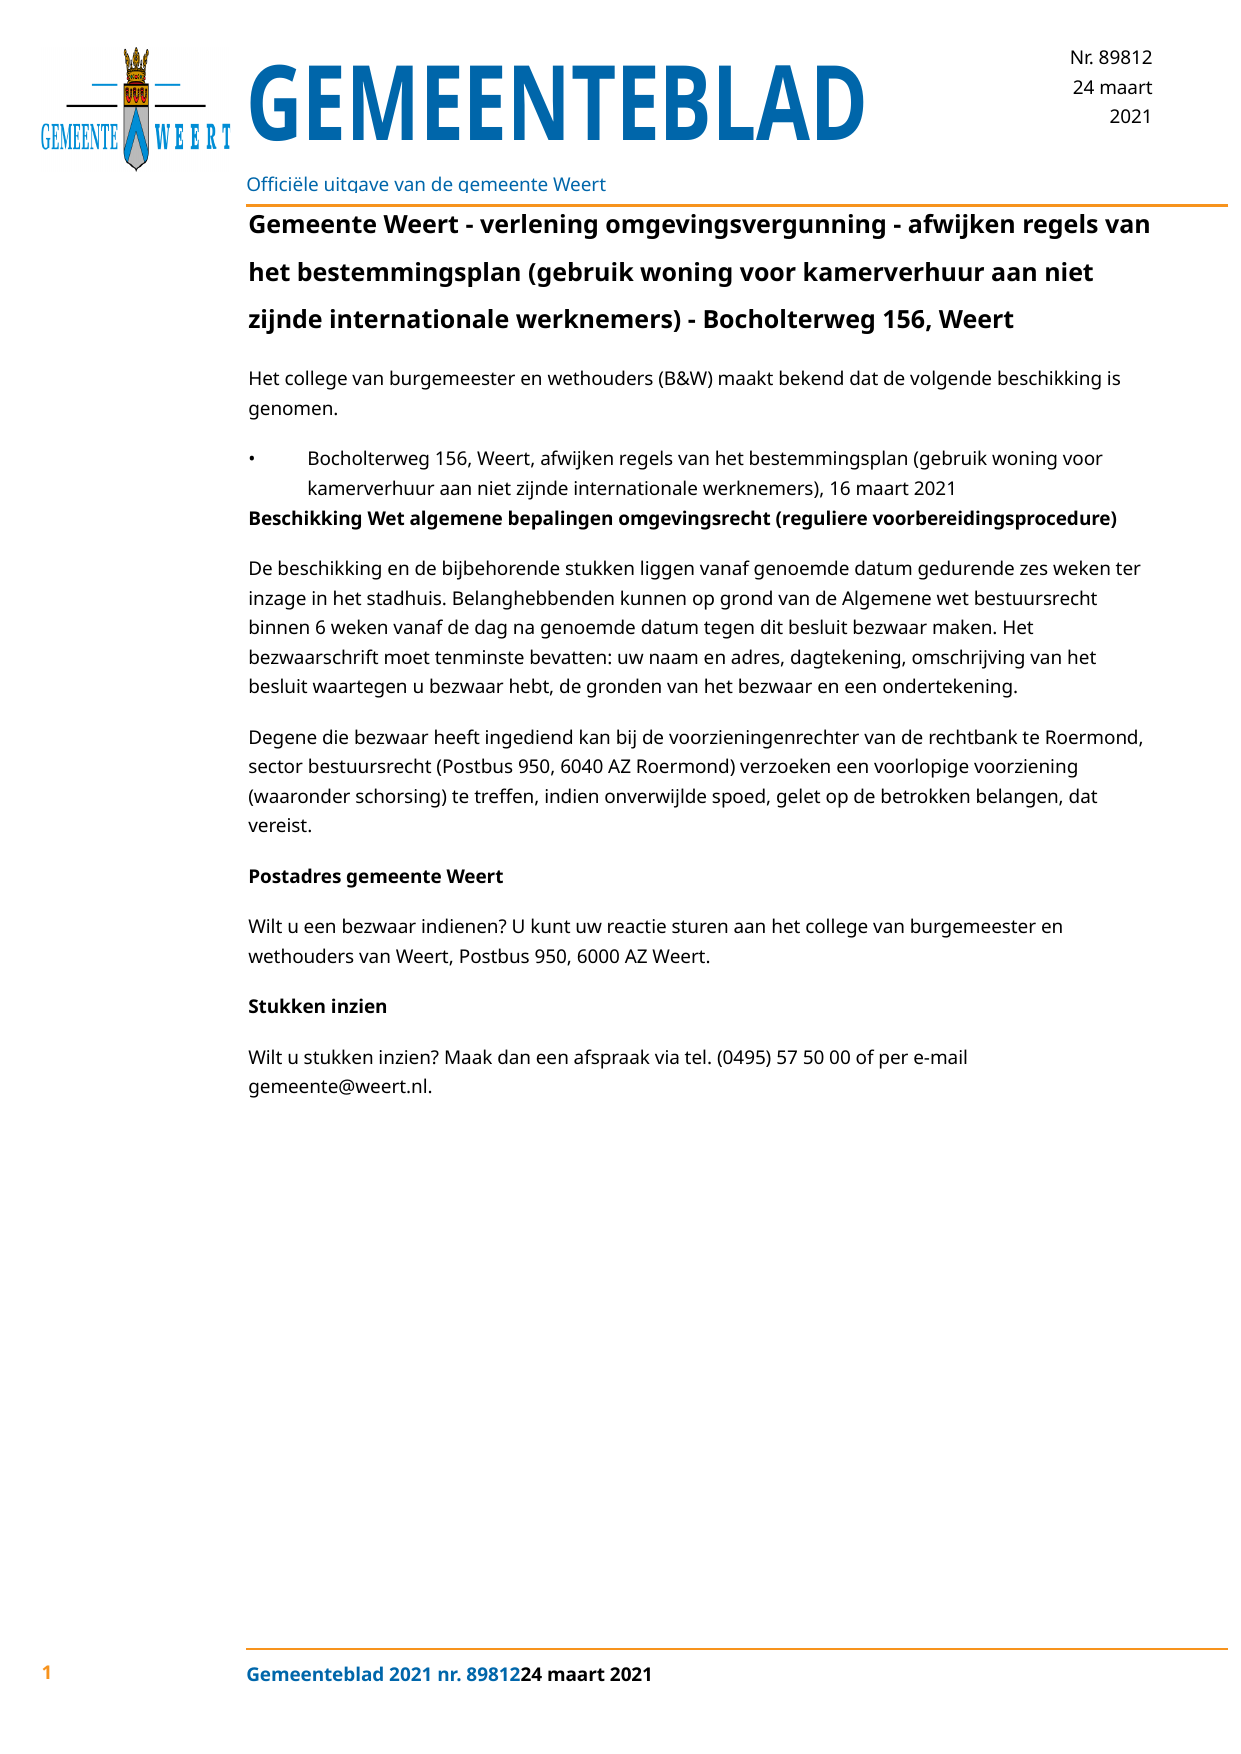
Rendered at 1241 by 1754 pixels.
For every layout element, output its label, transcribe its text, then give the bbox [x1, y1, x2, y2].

text Het college van burgemeester en wethouders (B&W) maakt bekend dat de volgende beschikking is genomen. [248, 366, 1152, 421]
text Beschikking Wet algemene bepalingen omgevingsrecht (reguliere voorbereidingsprocedure) [248, 505, 1152, 530]
text Gemeente Weert - verlening omgevingsvergunning - afwijken regels van het bestemmingsplan (gebruik woning voor kamerverhuur aan niet zijnde internationale werknemers) - Bocholterweg 156, Weert [248, 207, 1152, 336]
text Wilt u stukken inzien? Maak dan een afspraak via tel. (0495) 57 50 00 of per e-mail gemeente@weert.nl. [248, 1044, 1152, 1099]
text De beschikking en de bijbehorende stukken liggen vanaf genoemde datum gedurende zes weken ter inzage in het stadhuis. Belanghebbenden kunnen op grond van de Algemene wet bestuursrecht binnen 6 weken vanaf de dag na genoemde datum tegen dit besluit bezwaar maken. Het bezwaarschrift moet tenminste bevatten: uw naam en adres, dagtekening, omschrijving van het besluit waartegen u bezwaar hebt, de gronden van het bezwaar en een ondertekening. [248, 555, 1152, 699]
list Bocholterweg 156, Weert, afwijken regels van het bestemmingsplan (gebruik woning voor kamerverhuur aan niet zijnde internationale werknemers), 16 maart 2021 [248, 446, 1152, 501]
text Stukken inzien [248, 993, 1152, 1019]
text Wilt u een bezwaar indienen? U kunt uw reactie sturen aan het college van burgemeester en wethouders van Weert, Postbus 950, 6000 AZ Weert. [248, 913, 1152, 969]
text Degene die bezwaar heeft ingediend kan bij de voorzieningenrechter van de rechtbank te Roermond, sector bestuursrecht (Postbus 950, 6040 AZ Roermond) verzoeken een voorlopige voorziening (waaronder schorsing) te treffen, indien onverwijlde spoed, gelet op de betrokken belangen, dat vereist. [248, 724, 1152, 838]
text Postadres gemeente Weert [248, 863, 1152, 889]
picture [41, 47, 231, 172]
